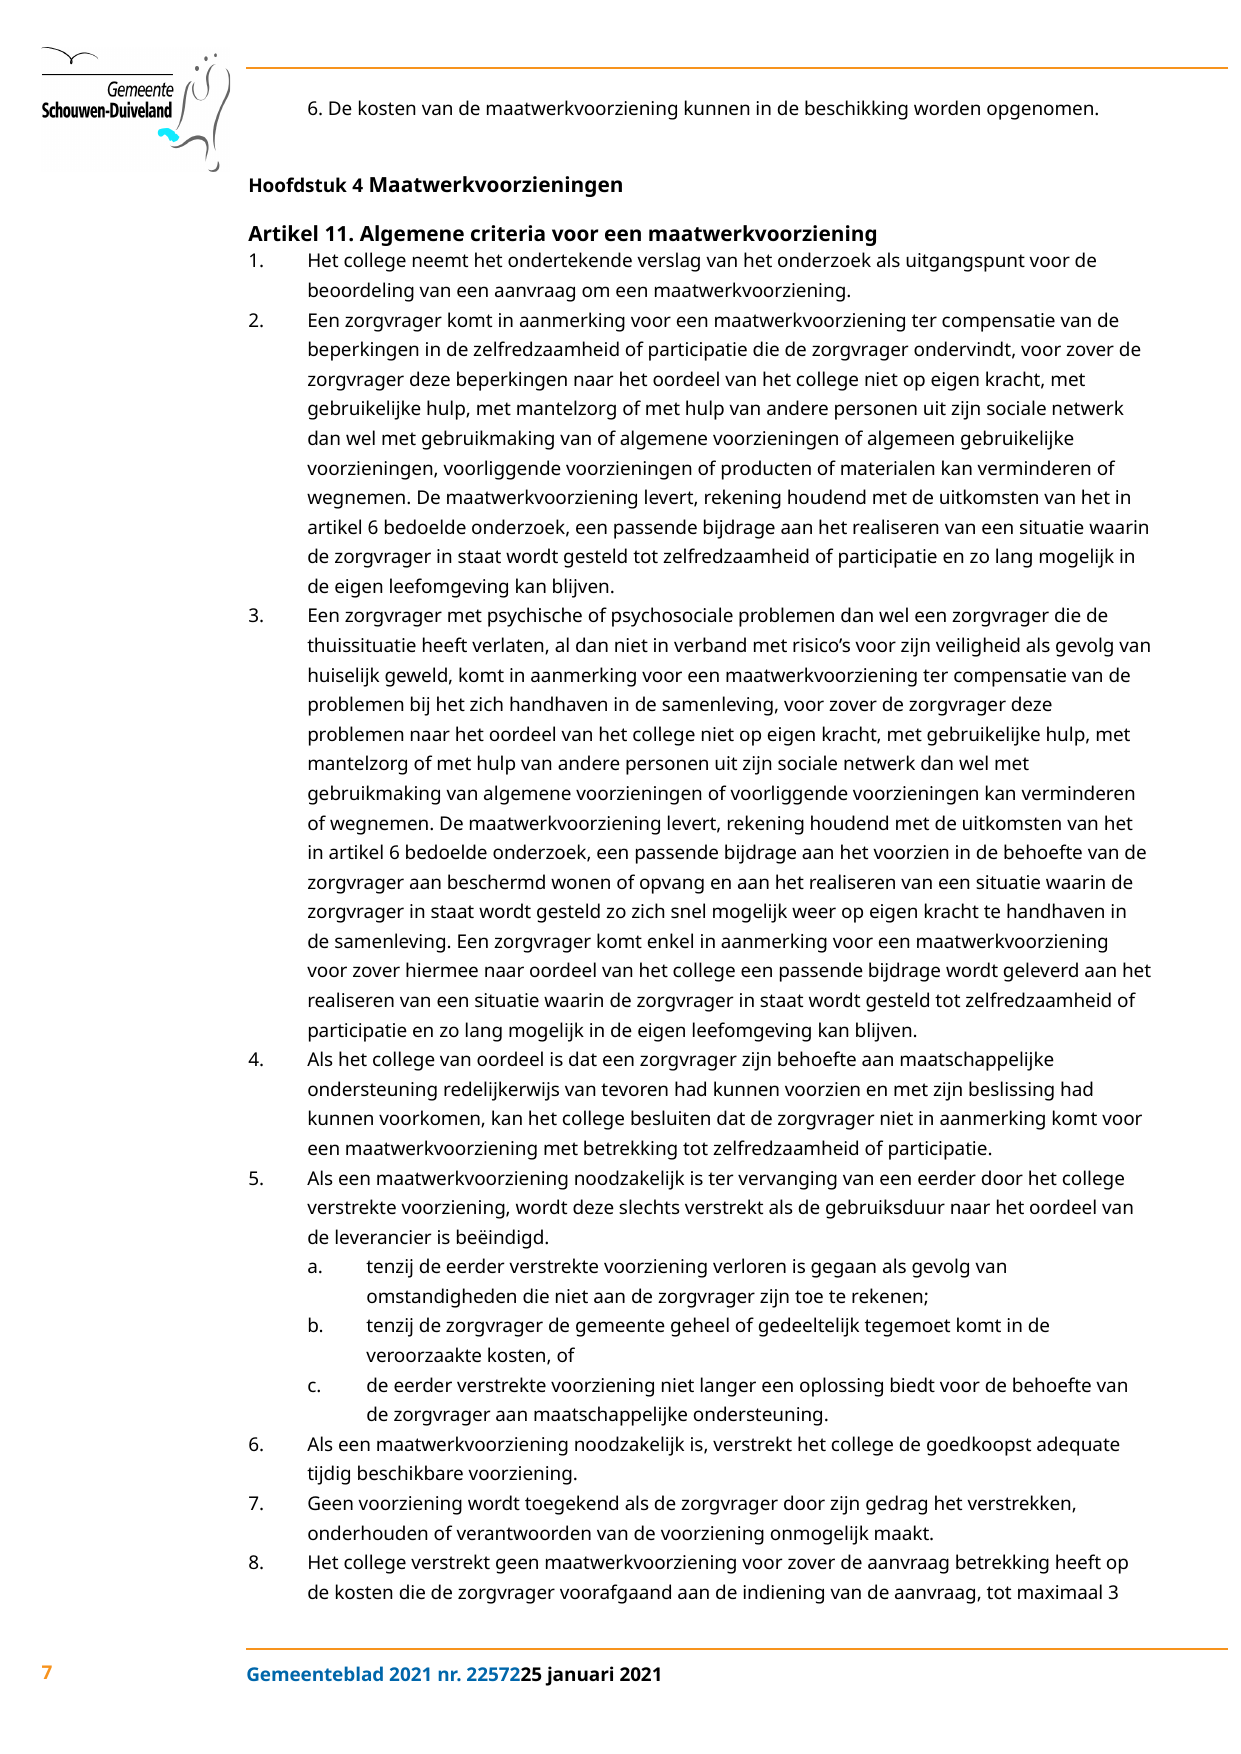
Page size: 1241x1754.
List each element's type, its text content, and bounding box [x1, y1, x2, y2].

text Artikel 11. Algemene criteria voor een maatwerkvoorziening [248, 219, 1152, 248]
list de eerder verstrekte voorziening niet langer een oplossing biedt voor de behoefte van de zorgvrager aan maatschappelijke ondersteuning. [307, 1372, 1152, 1427]
list Als het college van oordeel is dat een zorgvrager zijn behoefte aan maatschappelijke ondersteuning redelijkerwijs van tevoren had kunnen voorzien en met zijn beslissing had kunnen voorkomen, kan het college besluiten dat de zorgvrager niet in aanmerking komt voor een maatwerkvoorziening met betrekking tot zelfredzaamheid of participatie. [248, 1046, 1152, 1161]
text Hoofdstuk 4 Maatwerkvoorzieningen [248, 170, 1152, 198]
list Een zorgvrager met psychische of psychosociale problemen dan wel een zorgvrager die de thuissituatie heeft verlaten, al dan niet in verband met risico’s voor zijn veiligheid als gevolg van huiselijk geweld, komt in aanmerking voor een maatwerkvoorziening ter compensatie van de problemen bij het zich handhaven in de samenleving, voor zover de zorgvrager deze problemen naar het oordeel van het college niet op eigen kracht, met gebruikelijke hulp, met mantelzorg of met hulp van andere personen uit zijn sociale netwerk dan wel met gebruikmaking van algemene voorzieningen of voorliggende voorzieningen kan verminderen of wegnemen. De maatwerkvoorziening levert, rekening houdend met de uitkomsten van het in artikel 6 bedoelde onderzoek, een passende bijdrage aan het voorzien in de behoefte van de zorgvrager aan beschermd wonen of opvang en aan het realiseren van een situatie waarin de zorgvrager in staat wordt gesteld zo zich snel mogelijk weer op eigen kracht te handhaven in de samenleving. Een zorgvrager komt enkel in aanmerking voor een maatwerkvoorziening voor zover hiermee naar oordeel van het college een passende bijdrage wordt geleverd aan het realiseren van een situatie waarin de zorgvrager in staat wordt gesteld tot zelfredzaamheid of participatie en zo lang mogelijk in de eigen leefomgeving kan blijven. [248, 603, 1152, 1043]
picture [41, 47, 231, 172]
list Als een maatwerkvoorziening noodzakelijk is, verstrekt het college de goedkoopst adequate tijdig beschikbare voorziening. [248, 1431, 1152, 1486]
list Het college neemt het ondertekende verslag van het onderzoek als uitgangspunt voor de beoordeling van een aanvraag om een maatwerkvoorziening. [248, 248, 1152, 303]
list Een zorgvrager komt in aanmerking voor een maatwerkvoorziening ter compensatie van de beperkingen in de zelfredzaamheid of participatie die de zorgvrager ondervindt, voor zover de zorgvrager deze beperkingen naar het oordeel van het college niet op eigen kracht, met gebruikelijke hulp, met mantelzorg of met hulp van andere personen uit zijn sociale netwerk dan wel met gebruikmaking van of algemene voorzieningen of algemeen gebruikelijke voorzieningen, voorliggende voorzieningen of producten of materialen kan verminderen of wegnemen. De maatwerkvoorziening levert, rekening houdend met de uitkomsten van het in artikel 6 bedoelde onderzoek, een passende bijdrage aan het realiseren van een situatie waarin de zorgvrager in staat wordt gesteld tot zelfredzaamheid of participatie en zo lang mogelijk in de eigen leefomgeving kan blijven. [248, 307, 1152, 599]
list 6. De kosten van de maatwerkvoorziening kunnen in de beschikking worden opgenomen. [248, 95, 1152, 121]
list tenzij de eerder verstrekte voorziening verloren is gegaan als gevolg van omstandigheden die niet aan de zorgvrager zijn toe te rekenen; [307, 1253, 1152, 1309]
list tenzij de zorgvrager de gemeente geheel of gedeeltelijk tegemoet komt in de veroorzaakte kosten, of [307, 1313, 1152, 1368]
list Geen voorziening wordt toegekend als de zorgvrager door zijn gedrag het verstrekken, onderhouden of verantwoorden van de voorziening onmogelijk maakt. [248, 1490, 1152, 1546]
list Als een maatwerkvoorziening noodzakelijk is ter vervanging van een eerder door het college verstrekte voorziening, wordt deze slechts verstrekt als de gebruiksduur naar het oordeel van de leverancier is beëindigd. [248, 1165, 1152, 1250]
list Het college verstrekt geen maatwerkvoorziening voor zover de aanvraag betrekking heeft op de kosten die de zorgvrager voorafgaand aan de indiening van de aanvraag, tot maximaal 3 [248, 1549, 1152, 1605]
